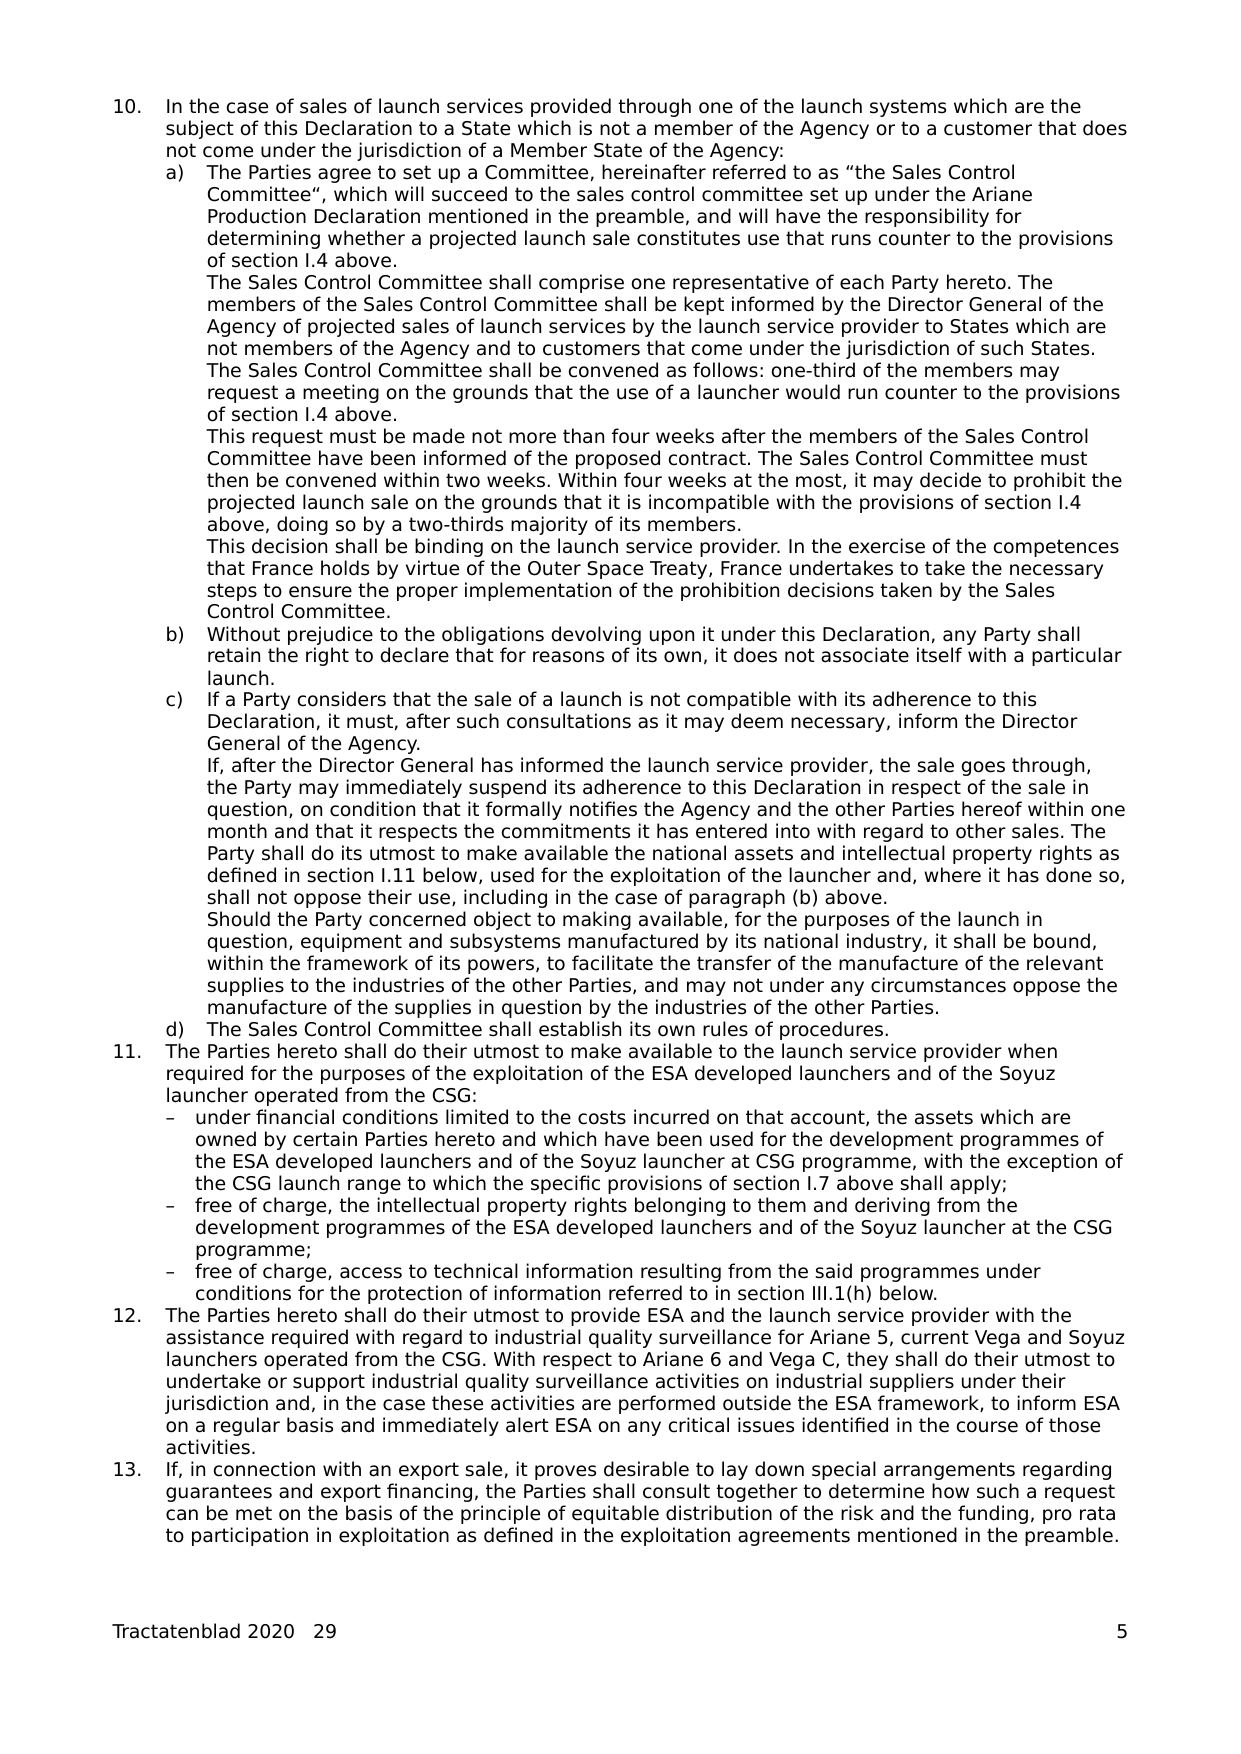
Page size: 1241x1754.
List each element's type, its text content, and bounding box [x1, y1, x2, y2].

text c) If a Party considers that the sale of a launch is not compatible with its adherence to this Declaration, it must, after such consultations as it may deem necessary, inform the Director General of the Agency. [165, 689, 1128, 755]
text The Sales Control Committee shall be convened as follows: one-third of the members may request a meeting on the grounds that the use of a launcher would run counter to the provisions of section I.4 above. [207, 360, 1128, 426]
text 11. The Parties hereto shall do their utmost to make available to the launch service provider when required for the purposes of the exploitation of the ESA developed launchers and of the Soyuz launcher operated from the CSG: [112, 1041, 1128, 1107]
text If, after the Director General has informed the launch service provider, the sale goes through, the Party may immediately suspend its adherence to this Declaration in respect of the sale in question, on condition that it formally notifies the Agency and the other Parties hereof within one month and that it respects the commitments it has entered into with regard to other sales. The Party shall do its utmost to make available the national assets and intellectual property rights as defined in section I.11 below, used for the exploitation of the launcher and, where it has done so, shall not oppose their use, including in the case of paragraph (b) above. [207, 755, 1128, 909]
text – under financial conditions limited to the costs incurred on that account, the assets which are owned by certain Parties hereto and which have been used for the development programmes of the ESA developed launchers and of the Soyuz launcher at CSG programme, with the exception of the CSG launch range to which the specific provisions of section I.7 above shall apply; [165, 1107, 1128, 1195]
text 12. The Parties hereto shall do their utmost to provide ESA and the launch service provider with the assistance required with regard to industrial quality surveillance for Ariane 5, current Vega and Soyuz launchers operated from the CSG. With respect to Ariane 6 and Vega C, they shall do their utmost to undertake or support industrial quality surveillance activities on industrial suppliers under their jurisdiction and, in the case these activities are performed outside the ESA framework, to inform ESA on a regular basis and immediately alert ESA on any critical issues identified in the course of those activities. [112, 1305, 1128, 1459]
text Should the Party concerned object to making available, for the purposes of the launch in question, equipment and subsystems manufactured by its national industry, it shall be bound, within the framework of its powers, to facilitate the transfer of the manufacture of the relevant supplies to the industries of the other Parties, and may not under any circumstances oppose the manufacture of the supplies in question by the industries of the other Parties. [207, 909, 1128, 1019]
text d) The Sales Control Committee shall establish its own rules of procedures. [165, 1019, 1128, 1041]
text The Sales Control Committee shall comprise one representative of each Party hereto. The members of the Sales Control Committee shall be kept informed by the Director General of the Agency of projected sales of launch services by the launch service provider to States which are not members of the Agency and to customers that come under the jurisdiction of such States. [207, 272, 1128, 360]
text This decision shall be binding on the launch service provider. In the exercise of the competences that France holds by virtue of the Outer Space Treaty, France undertakes to take the necessary steps to ensure the proper implementation of the prohibition decisions taken by the Sales Control Committee. [207, 536, 1128, 623]
text a) The Parties agree to set up a Committee, hereinafter referred to as “the Sales Control Committee“, which will succeed to the sales control committee set up under the Ariane Production Declaration mentioned in the preamble, and will have the responsibility for determining whether a projected launch sale constitutes use that runs counter to the provisions of section I.4 above. [165, 162, 1128, 272]
text 13. If, in connection with an export sale, it proves desirable to lay down special arrangements regarding guarantees and export financing, the Parties shall consult together to determine how such a request can be met on the basis of the principle of equitable distribution of the risk and the funding, pro rata to participation in exploitation as defined in the exploitation agreements mentioned in the preamble. [112, 1459, 1128, 1547]
text – free of charge, the intellectual property rights belonging to them and deriving from the development programmes of the ESA developed launchers and of the Soyuz launcher at the CSG programme; [165, 1195, 1128, 1261]
text 10. In the case of sales of launch services provided through one of the launch systems which are the subject of this Declaration to a State which is not a member of the Agency or to a customer that does not come under the jurisdiction of a Member State of the Agency: [112, 96, 1128, 162]
text b) Without prejudice to the obligations devolving upon it under this Declaration, any Party shall retain the right to declare that for reasons of its own, it does not associate itself with a particular launch. [165, 623, 1128, 689]
text This request must be made not more than four weeks after the members of the Sales Control Committee have been informed of the proposed contract. The Sales Control Committee must then be convened within two weeks. Within four weeks at the most, it may decide to prohibit the projected launch sale on the grounds that it is incompatible with the provisions of section I.4 above, doing so by a two-thirds majority of its members. [207, 426, 1128, 536]
text – free of charge, access to technical information resulting from the said programmes under conditions for the protection of information referred to in section III.1(h) below. [165, 1261, 1128, 1305]
